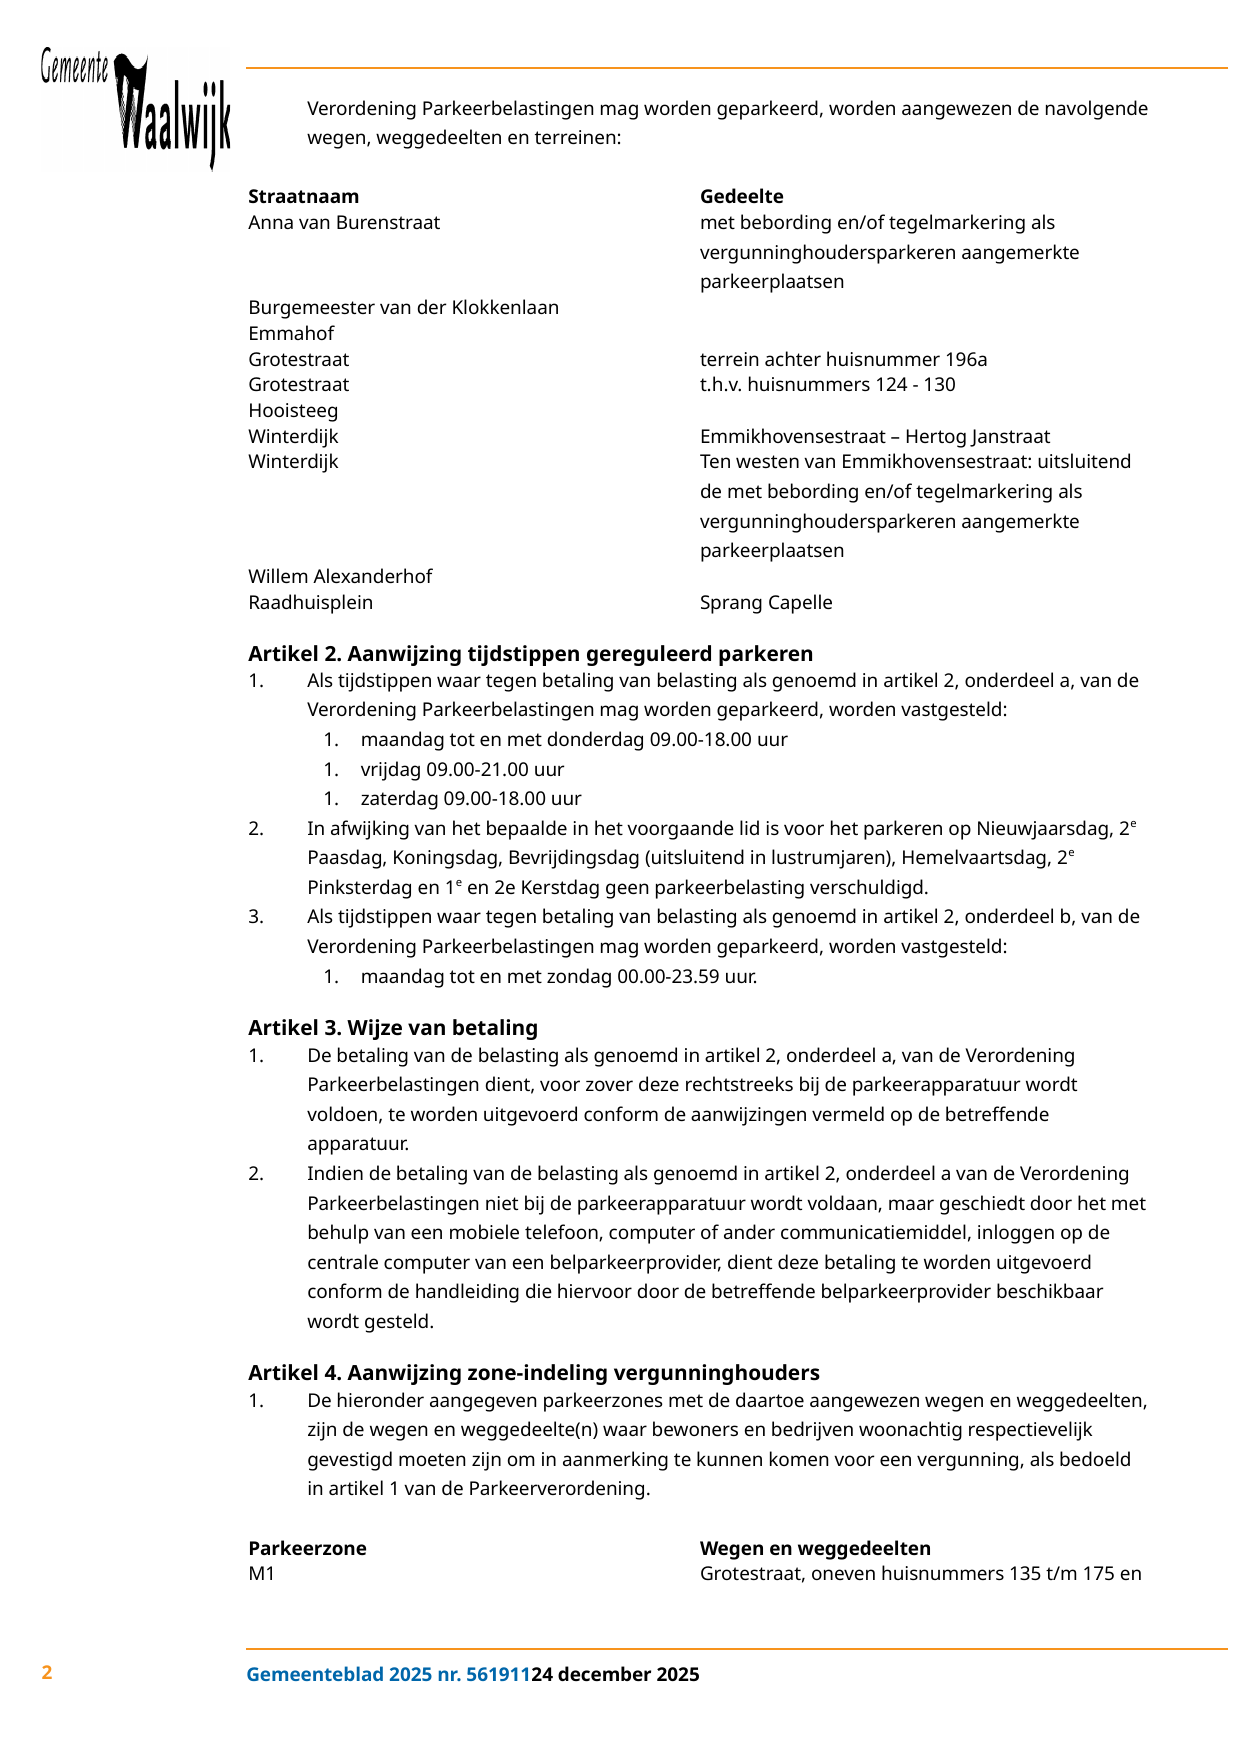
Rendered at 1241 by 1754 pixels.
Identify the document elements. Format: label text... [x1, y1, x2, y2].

table_cell Winterdijk [248, 449, 700, 563]
table_header Parkeerzone [248, 1535, 700, 1561]
text Artikel 4. Aanwijzing zone-indeling vergunninghouders [248, 1358, 1152, 1387]
table_cell Sprang Capelle [700, 589, 1152, 614]
table_cell [700, 320, 1152, 346]
table_cell [700, 563, 1152, 589]
table_cell Willem Alexanderhof [248, 563, 700, 589]
table_cell Ten westen van Emmikhovensestraat: uitsluitend de met bebording en/of tegelmarkering als vergunninghoudersparkeren aangemerkte parkeerplaatsen [700, 449, 1152, 563]
text Artikel 3. Wijze van betaling [248, 1013, 1152, 1042]
list In afwijking van het bepaalde in het voorgaande lid is voor het parkeren op Nieuwjaarsdag, 2e Paasdag, Koningsdag, Bevrijdingsdag (uitsluitend in lustrumjaren), Hemelvaartsdag, 2e Pinksterdag en 1e en 2e Kerstdag geen parkeerbelasting verschuldigd. [248, 815, 1152, 900]
table_cell Emmikhovensestraat – Hertog Janstraat [700, 423, 1152, 449]
list maandag tot en met donderdag 09.00-18.00 uur [323, 726, 1152, 752]
list Indien de betaling van de belasting als genoemd in artikel 2, onderdeel a van de Verordening Parkeerbelastingen niet bij de parkeerapparatuur wordt voldaan, maar geschiedt door het met behulp van een mobiele telefoon, computer of ander communicatiemiddel, inloggen op de centrale computer van een belparkeerprovider, dient deze betaling te worden uitgevoerd conform de handleiding die hiervoor door de betreffende belparkeerprovider beschikbaar wordt gesteld. [248, 1160, 1152, 1334]
table_cell [700, 294, 1152, 320]
table_cell Anna van Burenstraat [248, 209, 700, 294]
list De betaling van de belasting als genoemd in artikel 2, onderdeel a, van de Verordening Parkeerbelastingen dient, voor zover deze rechtstreeks bij de parkeerapparatuur wordt voldoen, te worden uitgevoerd conform de aanwijzingen vermeld op de betreffende apparatuur. [248, 1042, 1152, 1156]
table_cell Raadhuisplein [248, 589, 700, 614]
picture [41, 47, 231, 172]
table_cell M1 [248, 1561, 700, 1586]
table_header Gedeelte [700, 184, 1152, 209]
table_cell Emmahof [248, 320, 700, 346]
table_cell Hooisteeg [248, 397, 700, 423]
table_cell [700, 397, 1152, 423]
list Als tijdstippen waar tegen betaling van belasting als genoemd in artikel 2, onderdeel b, van de Verordening Parkeerbelastingen mag worden geparkeerd, worden vastgesteld: [248, 904, 1152, 959]
table_cell Burgemeester van der Klokkenlaan [248, 294, 700, 320]
list De hieronder aangegeven parkeerzones met de daartoe aangewezen wegen en weggedeelten, zijn de wegen en weggedeelte(n) waar bewoners en bedrijven woonachtig respectievelijk gevestigd moeten zijn om in aanmerking te kunnen komen voor een vergunning, als bedoeld in artikel 1 van de Parkeerverordening. [248, 1387, 1152, 1501]
list vrijdag 09.00-21.00 uur [323, 756, 1152, 782]
text Artikel 2. Aanwijzing tijdstippen gereguleerd parkeren [248, 639, 1152, 667]
table_cell Grotestraat, oneven huisnummers 135 t/m 175 en [700, 1561, 1152, 1586]
table_cell t.h.v. huisnummers 124 - 130 [700, 371, 1152, 397]
list maandag tot en met zondag 00.00-23.59 uur. [323, 963, 1152, 989]
table_cell met bebording en/of tegelmarkering als vergunninghoudersparkeren aangemerkte parkeerplaatsen [700, 209, 1152, 294]
table_header Straatnaam [248, 184, 700, 209]
table_cell terrein achter huisnummer 196a [700, 346, 1152, 371]
table_cell Winterdijk [248, 423, 700, 449]
list zaterdag 09.00-18.00 uur [323, 785, 1152, 811]
table_header Wegen en weggedeelten [700, 1535, 1152, 1561]
list Als tijdstippen waar tegen betaling van belasting als genoemd in artikel 2, onderdeel a, van de Verordening Parkeerbelastingen mag worden geparkeerd, worden vastgesteld: [248, 667, 1152, 722]
table_cell Grotestraat [248, 371, 700, 397]
list Verordening Parkeerbelastingen mag worden geparkeerd, worden aangewezen de navolgende wegen, weggedeelten en terreinen: [248, 95, 1152, 150]
table_cell Grotestraat [248, 346, 700, 371]
